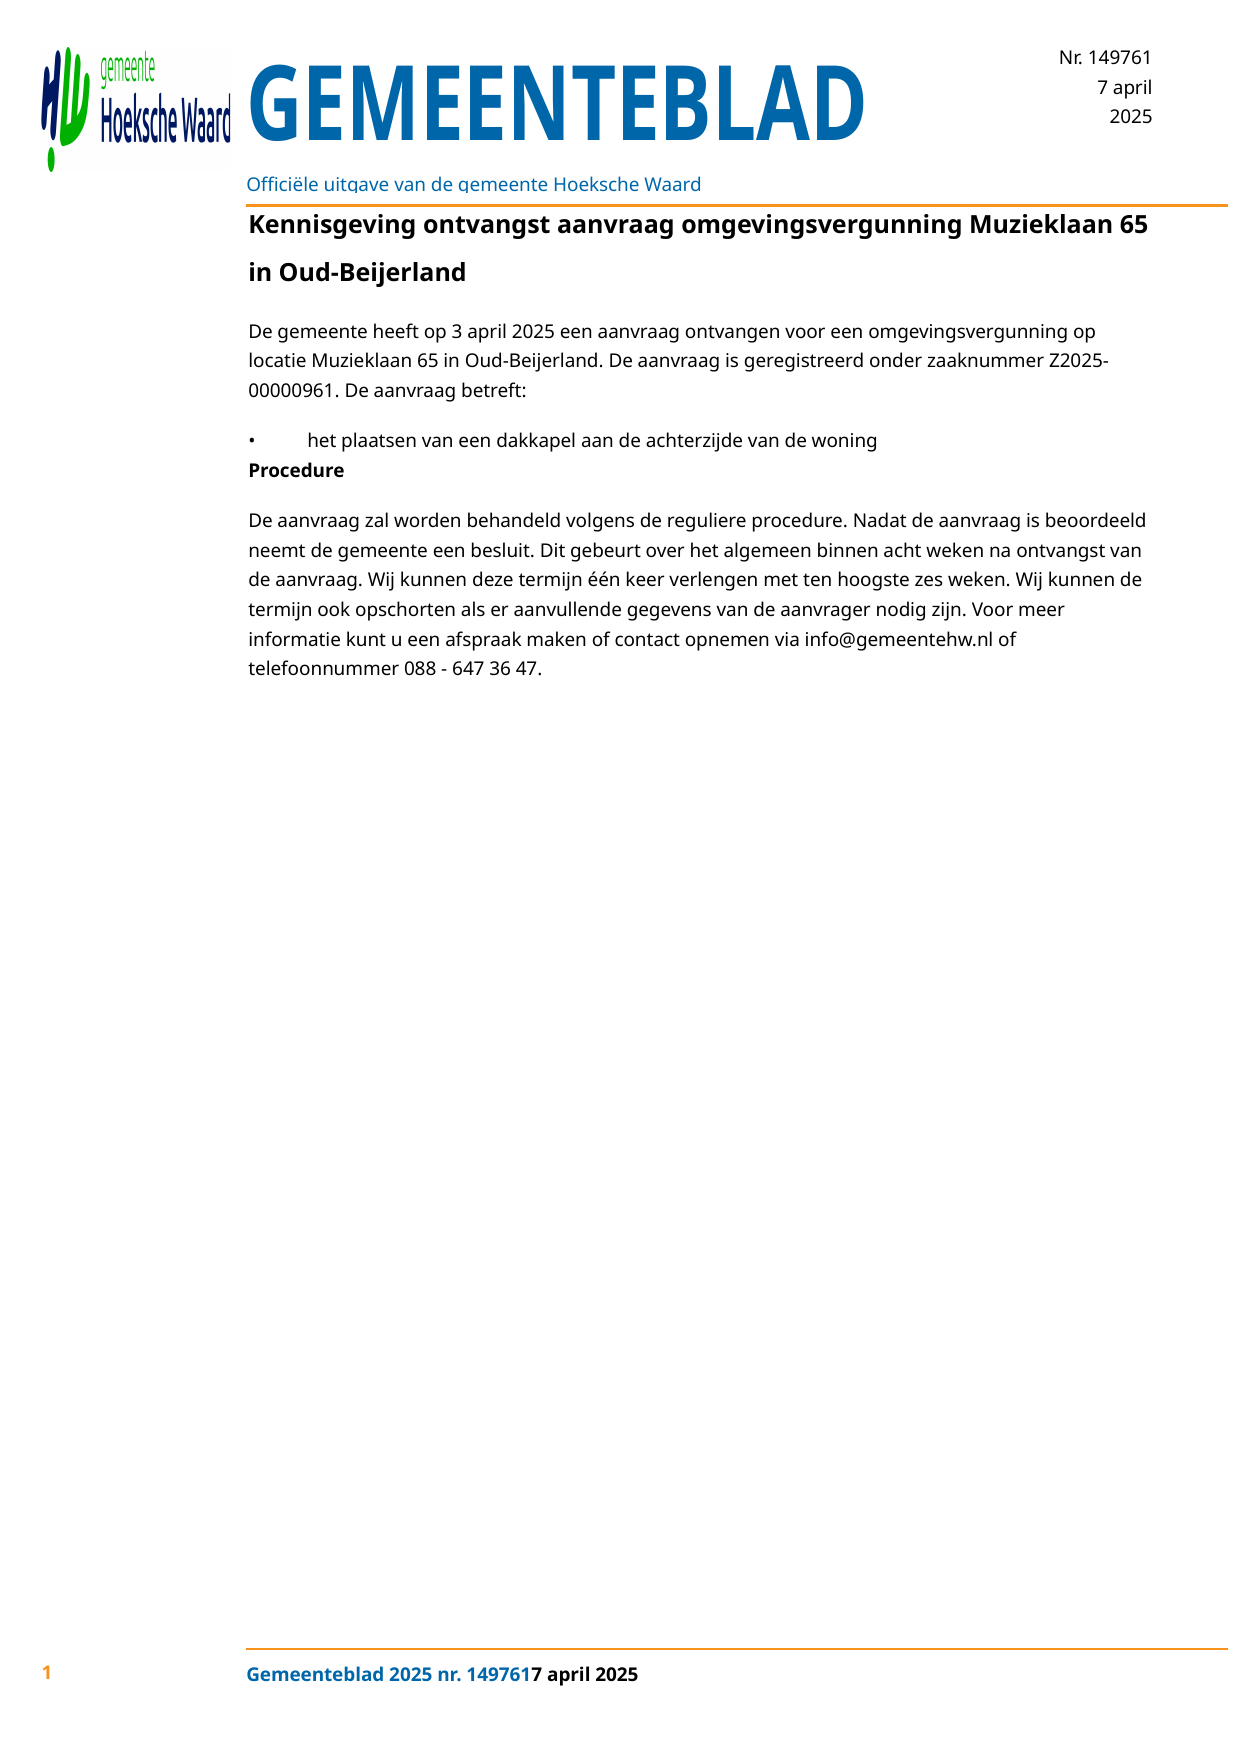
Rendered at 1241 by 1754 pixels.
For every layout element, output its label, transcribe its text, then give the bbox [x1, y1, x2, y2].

list het plaatsen van een dakkapel aan de achterzijde van de woning [248, 427, 1152, 453]
text Kennisgeving ontvangst aanvraag omgevingsvergunning Muzieklaan 65 in Oud-Beijerland [248, 207, 1152, 288]
picture [41, 47, 231, 172]
text Procedure [248, 457, 1152, 483]
text De gemeente heeft op 3 april 2025 een aanvraag ontvangen voor een omgevingsvergunning op locatie Muzieklaan 65 in Oud-Beijerland. De aanvraag is geregistreerd onder zaaknummer Z2025-00000961. De aanvraag betreft: [248, 318, 1152, 403]
text De aanvraag zal worden behandeld volgens de reguliere procedure. Nadat de aanvraag is beoordeeld neemt de gemeente een besluit. Dit gebeurt over het algemeen binnen acht weken na ontvangst van de aanvraag. Wij kunnen deze termijn één keer verlengen met ten hoogste zes weken. Wij kunnen de termijn ook opschorten als er aanvullende gegevens van de aanvrager nodig zijn. Voor meer informatie kunt u een afspraak maken of contact opnemen via info@gemeentehw.nl of telefoonnummer 088 - 647 36 47. [248, 507, 1152, 681]
